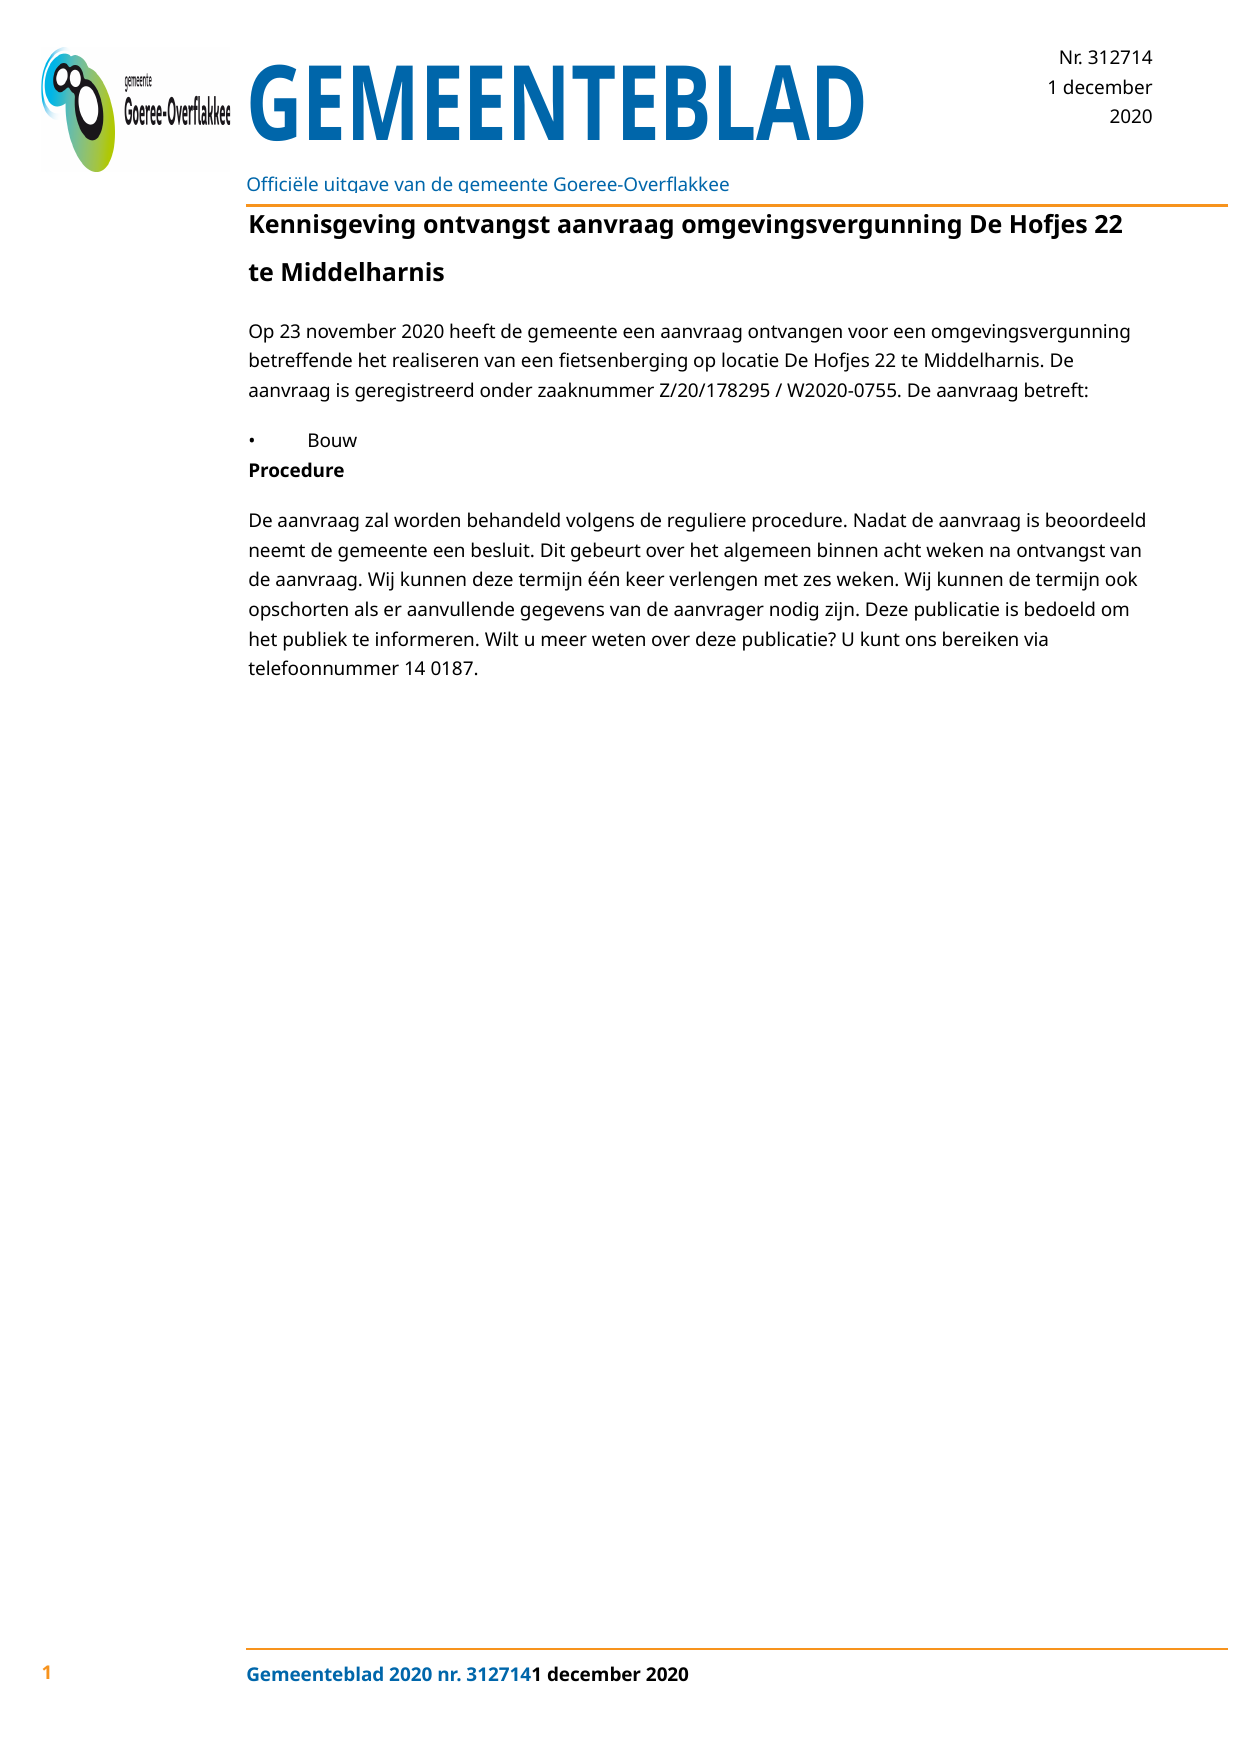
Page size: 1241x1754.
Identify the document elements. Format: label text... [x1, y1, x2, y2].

text De aanvraag zal worden behandeld volgens de reguliere procedure. Nadat de aanvraag is beoordeeld neemt de gemeente een besluit. Dit gebeurt over het algemeen binnen acht weken na ontvangst van de aanvraag. Wij kunnen deze termijn één keer verlengen met zes weken. Wij kunnen de termijn ook opschorten als er aanvullende gegevens van de aanvrager nodig zijn. Deze publicatie is bedoeld om het publiek te informeren. Wilt u meer weten over deze publicatie? U kunt ons bereiken via telefoonnummer 14 0187. [248, 507, 1152, 681]
list Bouw [248, 427, 1152, 453]
text Procedure [248, 457, 1152, 483]
picture [41, 47, 231, 172]
text Kennisgeving ontvangst aanvraag omgevingsvergunning De Hofjes 22 te Middelharnis [248, 207, 1152, 288]
text Op 23 november 2020 heeft de gemeente een aanvraag ontvangen voor een omgevingsvergunning betreffende het realiseren van een fietsenberging op locatie De Hofjes 22 te Middelharnis. De aanvraag is geregistreerd onder zaaknummer Z/20/178295 / W2020-0755. De aanvraag betreft: [248, 318, 1152, 403]
